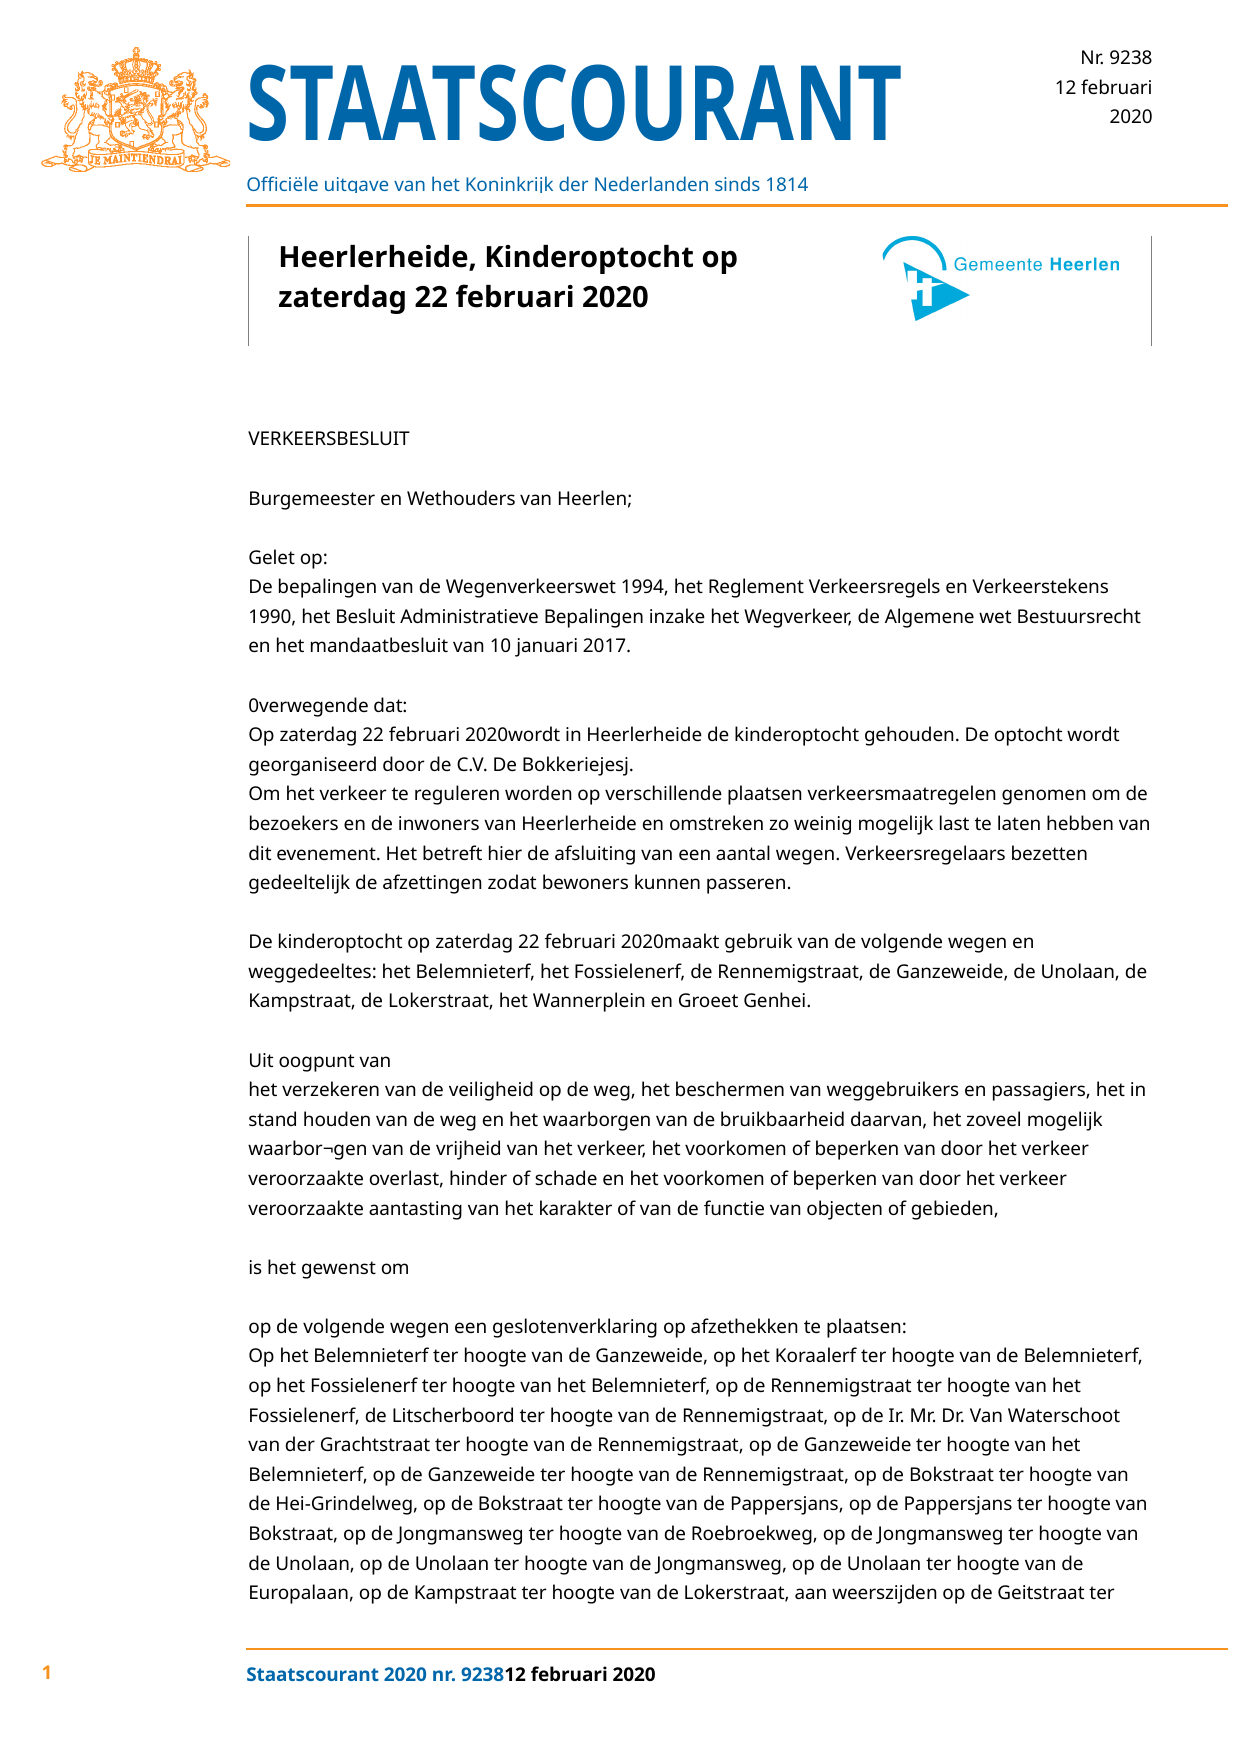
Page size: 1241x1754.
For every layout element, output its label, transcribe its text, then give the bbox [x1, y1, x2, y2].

text Op zaterdag 22 februari 2020wordt in Heerlerheide de kinderoptocht gehouden. De optocht wordt georganiseerd door de C.V. De Bokkeriejesj. [248, 721, 1152, 777]
text De kinderoptocht op zaterdag 22 februari 2020maakt gebruik van de volgende wegen en weggedeeltes: het Belemnieterf, het Fossielenerf, de Rennemigstraat, de Ganzeweide, de Unolaan, de Kampstraat, de Lokerstraat, het Wannerplein en Groeet Genhei. [248, 928, 1152, 1013]
text op de volgende wegen een geslotenverklaring op afzethekken te plaatsen: [248, 1313, 1152, 1339]
picture [882, 236, 1119, 321]
text Op het Belemnieterf ter hoogte van de Ganzeweide, op het Koraalerf ter hoogte van de Belemnieterf, op het Fossielenerf ter hoogte van het Belemnieterf, op de Rennemigstraat ter hoogte van het Fossielenerf, de Litscherboord ter hoogte van de Rennemigstraat, op de Ir. Mr. Dr. Van Waterschoot van der Grachtstraat ter hoogte van de Rennemigstraat, op de Ganzeweide ter hoogte van het Belemnieterf, op de Ganzeweide ter hoogte van de Rennemigstraat, op de Bokstraat ter hoogte van de Hei-Grindelweg, op de Bokstraat ter hoogte van de Pappersjans, op de Pappersjans ter hoogte van Bokstraat, op de Jongmansweg ter hoogte van de Roebroekweg, op de Jongmansweg ter hoogte van de Unolaan, op de Unolaan ter hoogte van de Jongmansweg, op de Unolaan ter hoogte van de Europalaan, op de Kampstraat ter hoogte van de Lokerstraat, aan weerszijden op de Geitstraat ter [248, 1343, 1152, 1605]
text Om het verkeer te reguleren worden op verschillende plaatsen verkeersmaatregelen genomen om de bezoekers en de inwoners van Heerlerheide en omstreken zo weinig mogelijk last te laten hebben van dit evenement. Het betreft hier de afsluiting van een aantal wegen. Verkeersregelaars bezetten gedeeltelijk de afzettingen zodat bewoners kunnen passeren. [248, 781, 1152, 895]
text De bepalingen van de Wegenverkeerswet 1994, het Reglement Verkeersregels en Verkeerstekens 1990, het Besluit Administratieve Bepalingen inzake het Wegverkeer, de Algemene wet Bestuursrecht en het mandaatbesluit van 10 januari 2017. [248, 573, 1152, 658]
text het verzekeren van de veiligheid op de weg, het beschermen van weggebruikers en passagiers, het in stand houden van de weg en het waarborgen van de bruikbaarheid daarvan, het zoveel mogelijk waarbor¬gen van de vrijheid van het verkeer, het voorkomen of beperken van door het verkeer veroorzaakte overlast, hinder of schade en het voorkomen of beperken van door het verkeer veroorzaakte aantasting van het karakter of van de functie van objecten of gebieden, [248, 1076, 1152, 1221]
text 0verwegende dat: [248, 692, 1152, 718]
text Gelet op: [248, 544, 1152, 570]
text Uit oogpunt van [248, 1047, 1152, 1073]
picture [41, 47, 231, 172]
text is het gewenst om [248, 1254, 1152, 1280]
text Burgemeester en Wethouders van Heerlen; [248, 485, 1152, 511]
table_header Heerlerheide, Kinderoptocht op zaterdag 22 februari 2020 [249, 236, 850, 346]
picture [882, 236, 903, 252]
table_header [850, 236, 1151, 346]
text VERKEERSBESLUIT [248, 426, 1152, 451]
